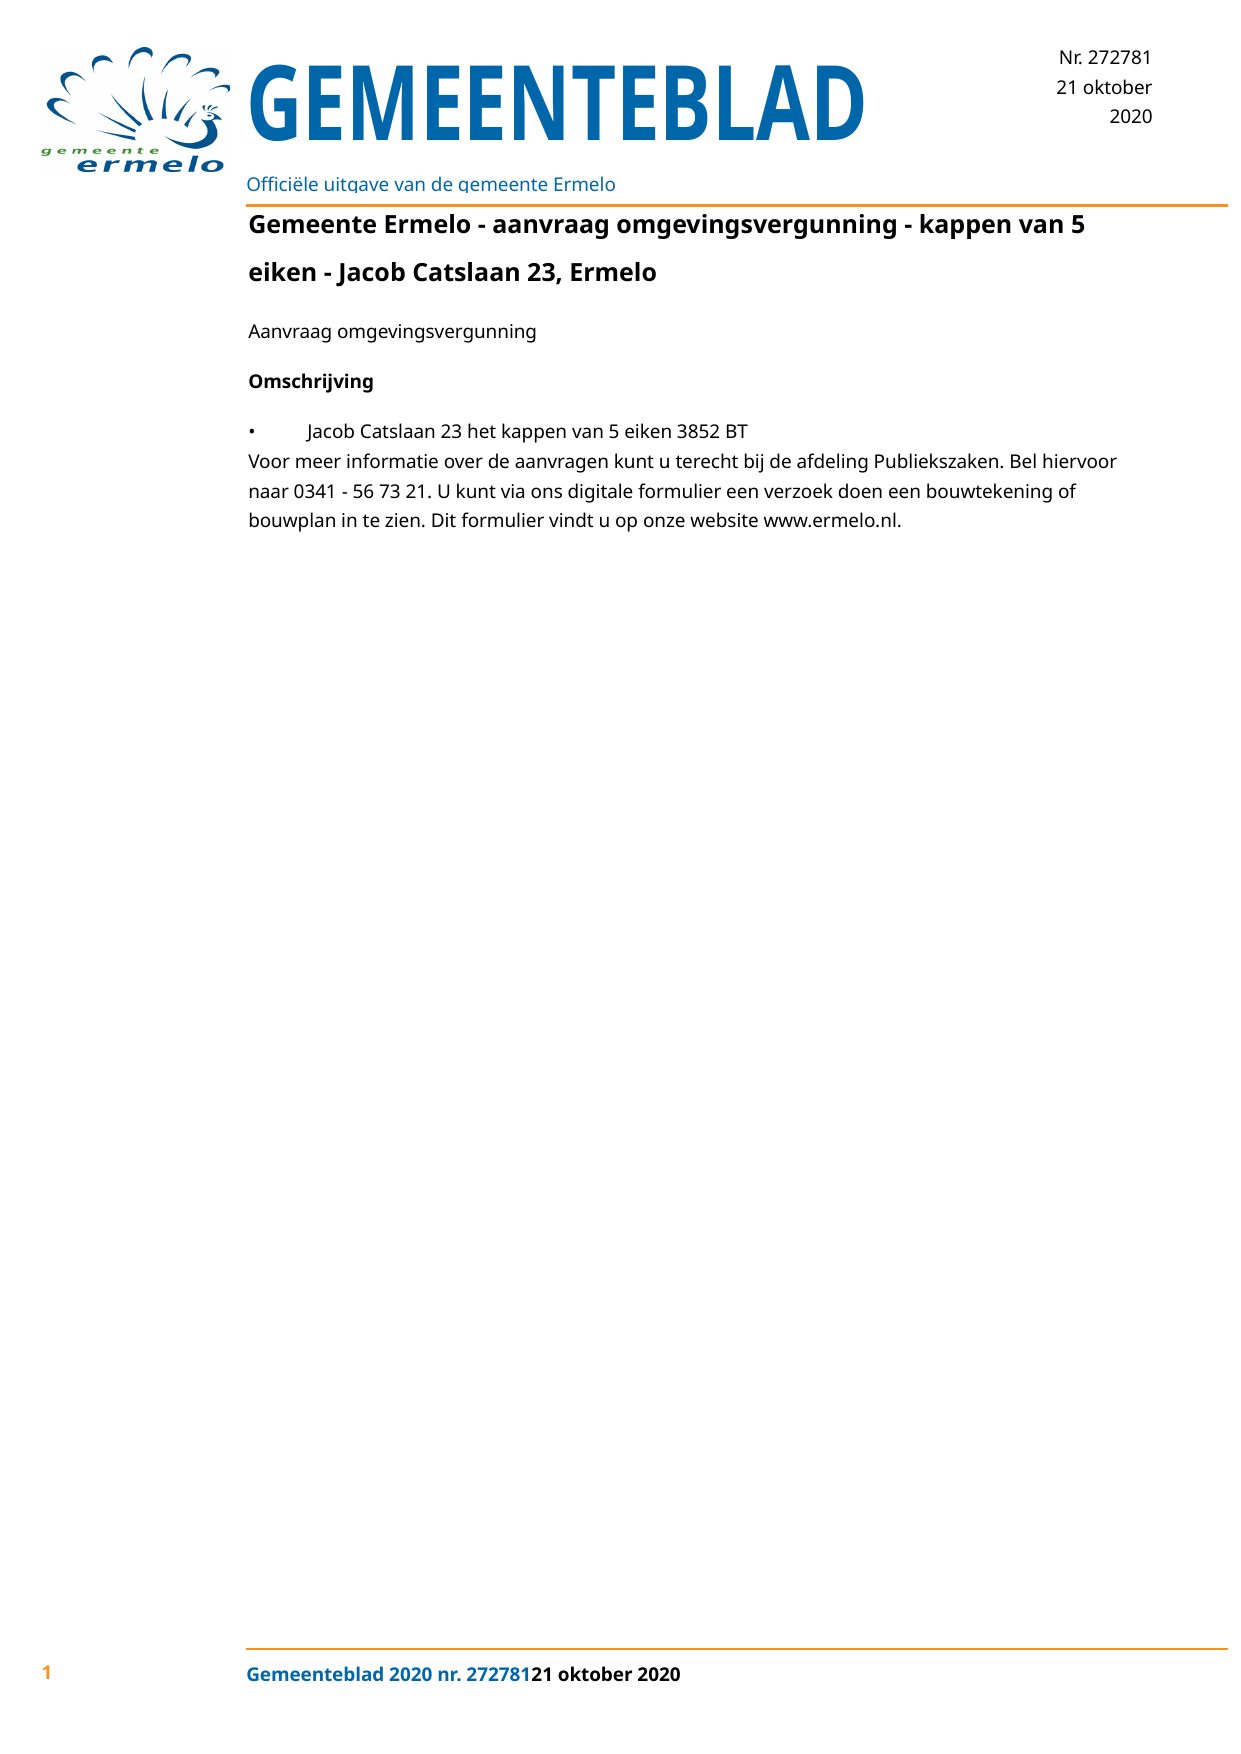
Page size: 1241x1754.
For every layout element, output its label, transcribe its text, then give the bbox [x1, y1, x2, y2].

list Jacob Catslaan 23 het kappen van 5 eiken 3852 BT [248, 419, 1152, 444]
text Omschrijving [248, 368, 1152, 394]
text Gemeente Ermelo - aanvraag omgevingsvergunning - kappen van 5 eiken - Jacob Catslaan 23, Ermelo [248, 207, 1152, 288]
picture [41, 47, 231, 172]
text Voor meer informatie over de aanvragen kunt u terecht bij de afdeling Publiekszaken. Bel hiervoor naar 0341 - 56 73 21. U kunt via ons digitale formulier een verzoek doen een bouwtekening of bouwplan in te zien. Dit formulier vindt u op onze website www.ermelo.nl. [248, 448, 1152, 533]
text Aanvraag omgevingsvergunning [248, 318, 1152, 344]
